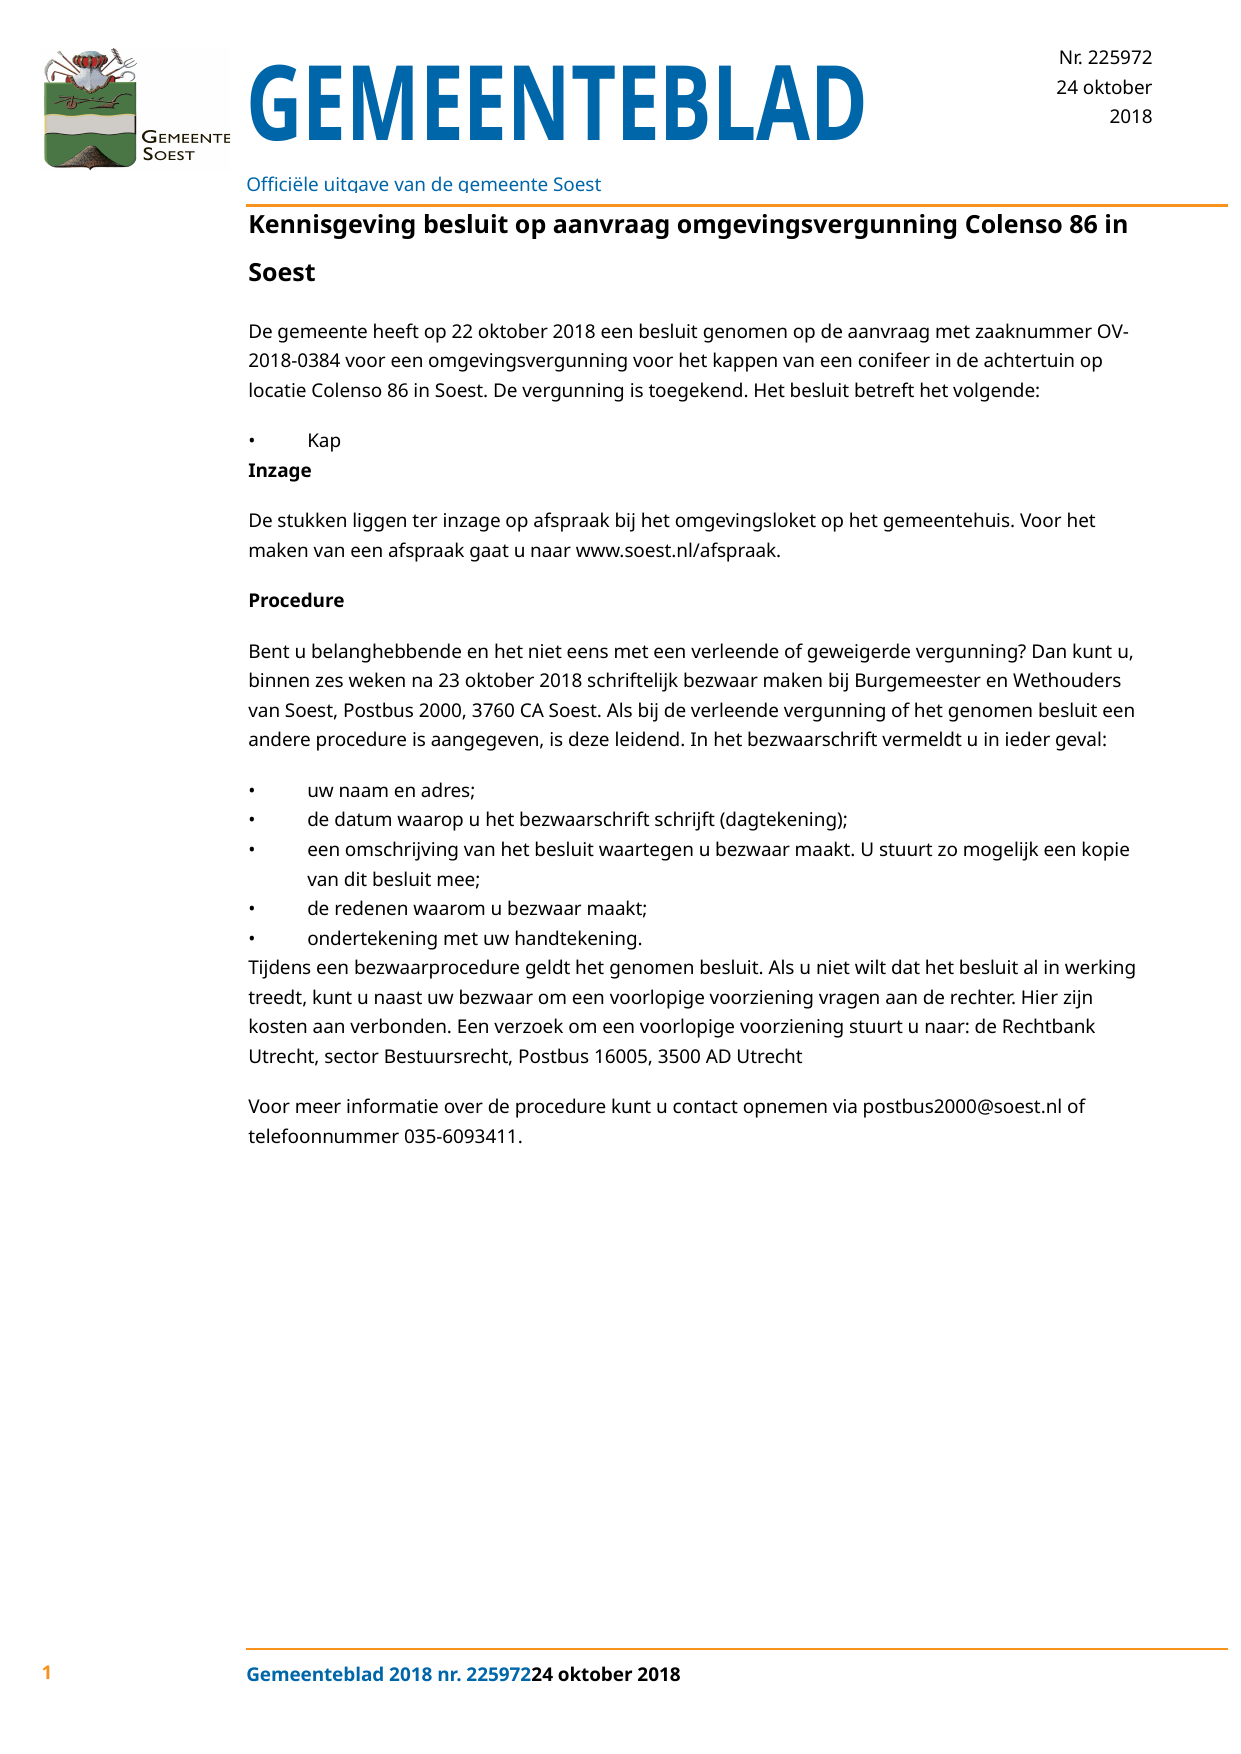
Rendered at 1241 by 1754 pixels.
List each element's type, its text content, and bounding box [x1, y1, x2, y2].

text Voor meer informatie over de procedure kunt u contact opnemen via postbus2000@soest.nl of telefoonnummer 035-6093411. [248, 1094, 1152, 1149]
list de redenen waarom u bezwaar maakt; [248, 895, 1152, 921]
text Procedure [248, 587, 1152, 613]
text Kennisgeving besluit op aanvraag omgevingsvergunning Colenso 86 in Soest [248, 207, 1152, 288]
text De gemeente heeft op 22 oktober 2018 een besluit genomen op de aanvraag met zaaknummer OV-2018-0384 voor een omgevingsvergunning voor het kappen van een conifeer in de achtertuin op locatie Colenso 86 in Soest. De vergunning is toegekend. Het besluit betreft het volgende: [248, 318, 1152, 403]
text De stukken liggen ter inzage op afspraak bij het omgevingsloket op het gemeentehuis. Voor het maken van een afspraak gaat u naar www.soest.nl/afspraak. [248, 507, 1152, 563]
list de datum waarop u het bezwaarschrift schrijft (dagtekening); [248, 807, 1152, 832]
list een omschrijving van het besluit waartegen u bezwaar maakt. U stuurt zo mogelijk een kopie van dit besluit mee; [248, 836, 1152, 892]
text Tijdens een bezwaarprocedure geldt het genomen besluit. Als u niet wilt dat het besluit al in werking treedt, kunt u naast uw bezwaar om een voorlopige voorziening vragen aan de rechter. Hier zijn kosten aan verbonden. Een verzoek om een voorlopige voorziening stuurt u naar: de Rechtbank Utrecht, sector Bestuursrecht, Postbus 16005, 3500 AD Utrecht [248, 954, 1152, 1069]
list ondertekening met uw handtekening. [248, 925, 1152, 951]
list Kap [248, 427, 1152, 453]
text Inzage [248, 457, 1152, 483]
text Bent u belanghebbende en het niet eens met een verleende of geweigerde vergunning? Dan kunt u, binnen zes weken na 23 oktober 2018 schriftelijk bezwaar maken bij Burgemeester en Wethouders van Soest, Postbus 2000, 3760 CA Soest. Als bij de verleende vergunning of het genomen besluit een andere procedure is aangegeven, is deze leidend. In het bezwaarschrift vermeldt u in ieder geval: [248, 638, 1152, 752]
list uw naam en adres; [248, 777, 1152, 803]
picture [41, 47, 231, 172]
